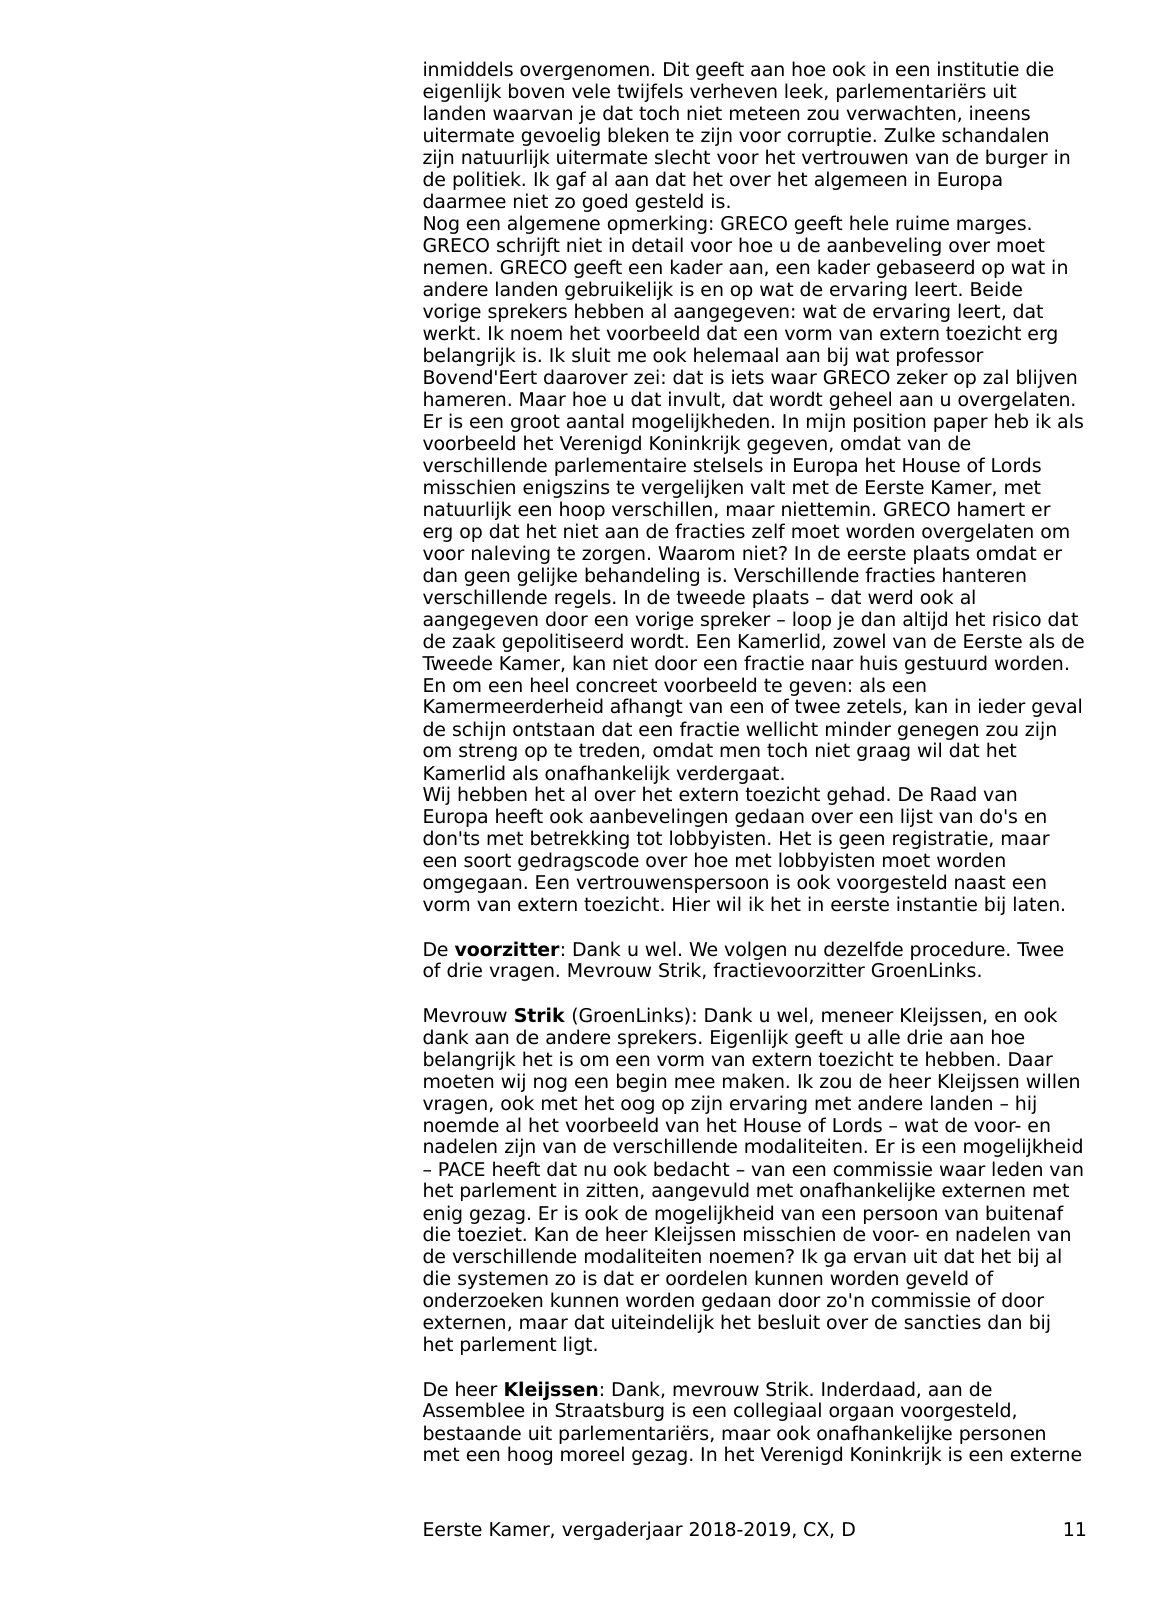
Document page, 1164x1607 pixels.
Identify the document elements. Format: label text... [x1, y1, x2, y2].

text Er is een groot aantal mogelijkheden. In mijn position paper heb ik als voorbeeld het Verenigd Koninkrijk gegeven, omdat van de verschillende parlementaire stelsels in Europa het House of Lords misschien enigszins te vergelijken valt met de Eerste Kamer, met natuurlijk een hoop verschillen, maar niettemin. GRECO hamert er erg op dat het niet aan de fracties zelf moet worden overgelaten om voor naleving te zorgen. Waarom niet? In de eerste plaats omdat er dan geen gelijke behandeling is. Verschillende fracties hanteren verschillende regels. In de tweede plaats – dat werd ook al aangegeven door een vorige spreker – loop je dan altijd het risico dat de zaak gepolitiseerd wordt. Een Kamerlid, zowel van de Eerste als de Tweede Kamer, kan niet door een fractie naar huis gestuurd worden. En om een heel concreet voorbeeld te geven: als een Kamermeerderheid afhangt van een of twee zetels, kan in ieder geval de schijn ontstaan dat een fractie wellicht minder genegen zou zijn om streng op te treden, omdat men toch niet graag wil dat het Kamerlid als onafhankelijk verdergaat. [422, 411, 1087, 784]
text De voorzitter: Dank u wel. We volgen nu dezelfde procedure. Twee of drie vragen. Mevrouw Strik, fractievoorzitter GroenLinks. [422, 938, 1087, 982]
text Mevrouw Strik (GroenLinks): Dank u wel, meneer Kleijssen, en ook dank aan de andere sprekers. Eigenlijk geeft u alle drie aan hoe belangrijk het is om een vorm van extern toezicht te hebben. Daar moeten wij nog een begin mee maken. Ik zou de heer Kleijssen willen vragen, ook met het oog op zijn ervaring met andere landen – hij noemde al het voorbeeld van het House of Lords – wat de voor- en nadelen zijn van de verschillende modaliteiten. Er is een mogelijkheid – PACE heeft dat nu ook bedacht – van een commissie waar leden van het parlement in zitten, aangevuld met onafhankelijke externen met enig gezag. Er is ook de mogelijkheid van een persoon van buitenaf die toeziet. Kan de heer Kleijssen misschien de voor- en nadelen van de verschillende modaliteiten noemen? Ik ga ervan uit dat het bij al die systemen zo is dat er oordelen kunnen worden geveld of onderzoeken kunnen worden gedaan door zo'n commissie of door externen, maar dat uiteindelijk het besluit over de sancties dan bij het parlement ligt. [422, 1004, 1087, 1356]
text inmiddels overgenomen. Dit geeft aan hoe ook in een institutie die eigenlijk boven vele twijfels verheven leek, parlementariërs uit landen waarvan je dat toch niet meteen zou verwachten, ineens uitermate gevoelig bleken te zijn voor corruptie. Zulke schandalen zijn natuurlijk uitermate slecht voor het vertrouwen van de burger in de politiek. Ik gaf al aan dat het over het algemeen in Europa daarmee niet zo goed gesteld is. [422, 59, 1087, 213]
text Nog een algemene opmerking: GRECO geeft hele ruime marges. GRECO schrijft niet in detail voor hoe u de aanbeveling over moet nemen. GRECO geeft een kader aan, een kader gebaseerd op wat in andere landen gebruikelijk is en op wat de ervaring leert. Beide vorige sprekers hebben al aangegeven: wat de ervaring leert, dat werkt. Ik noem het voorbeeld dat een vorm van extern toezicht erg belangrijk is. Ik sluit me ook helemaal aan bij wat professor Bovend'Eert daarover zei: dat is iets waar GRECO zeker op zal blijven hameren. Maar hoe u dat invult, dat wordt geheel aan u overgelaten. [422, 213, 1087, 411]
text Wij hebben het al over het extern toezicht gehad. De Raad van Europa heeft ook aanbevelingen gedaan over een lijst van do's en don'ts met betrekking tot lobbyisten. Het is geen registratie, maar een soort gedragscode over hoe met lobbyisten moet worden omgegaan. Een vertrouwenspersoon is ook voorgesteld naast een vorm van extern toezicht. Hier wil ik het in eerste instantie bij laten. [422, 784, 1087, 916]
text De heer Kleijssen: Dank, mevrouw Strik. Inderdaad, aan de Assemblee in Straatsburg is een collegiaal orgaan voorgesteld, bestaande uit parlementariërs, maar ook onafhankelijke personen met een hoog moreel gezag. In het Verenigd Koninkrijk is een externe [422, 1378, 1087, 1466]
